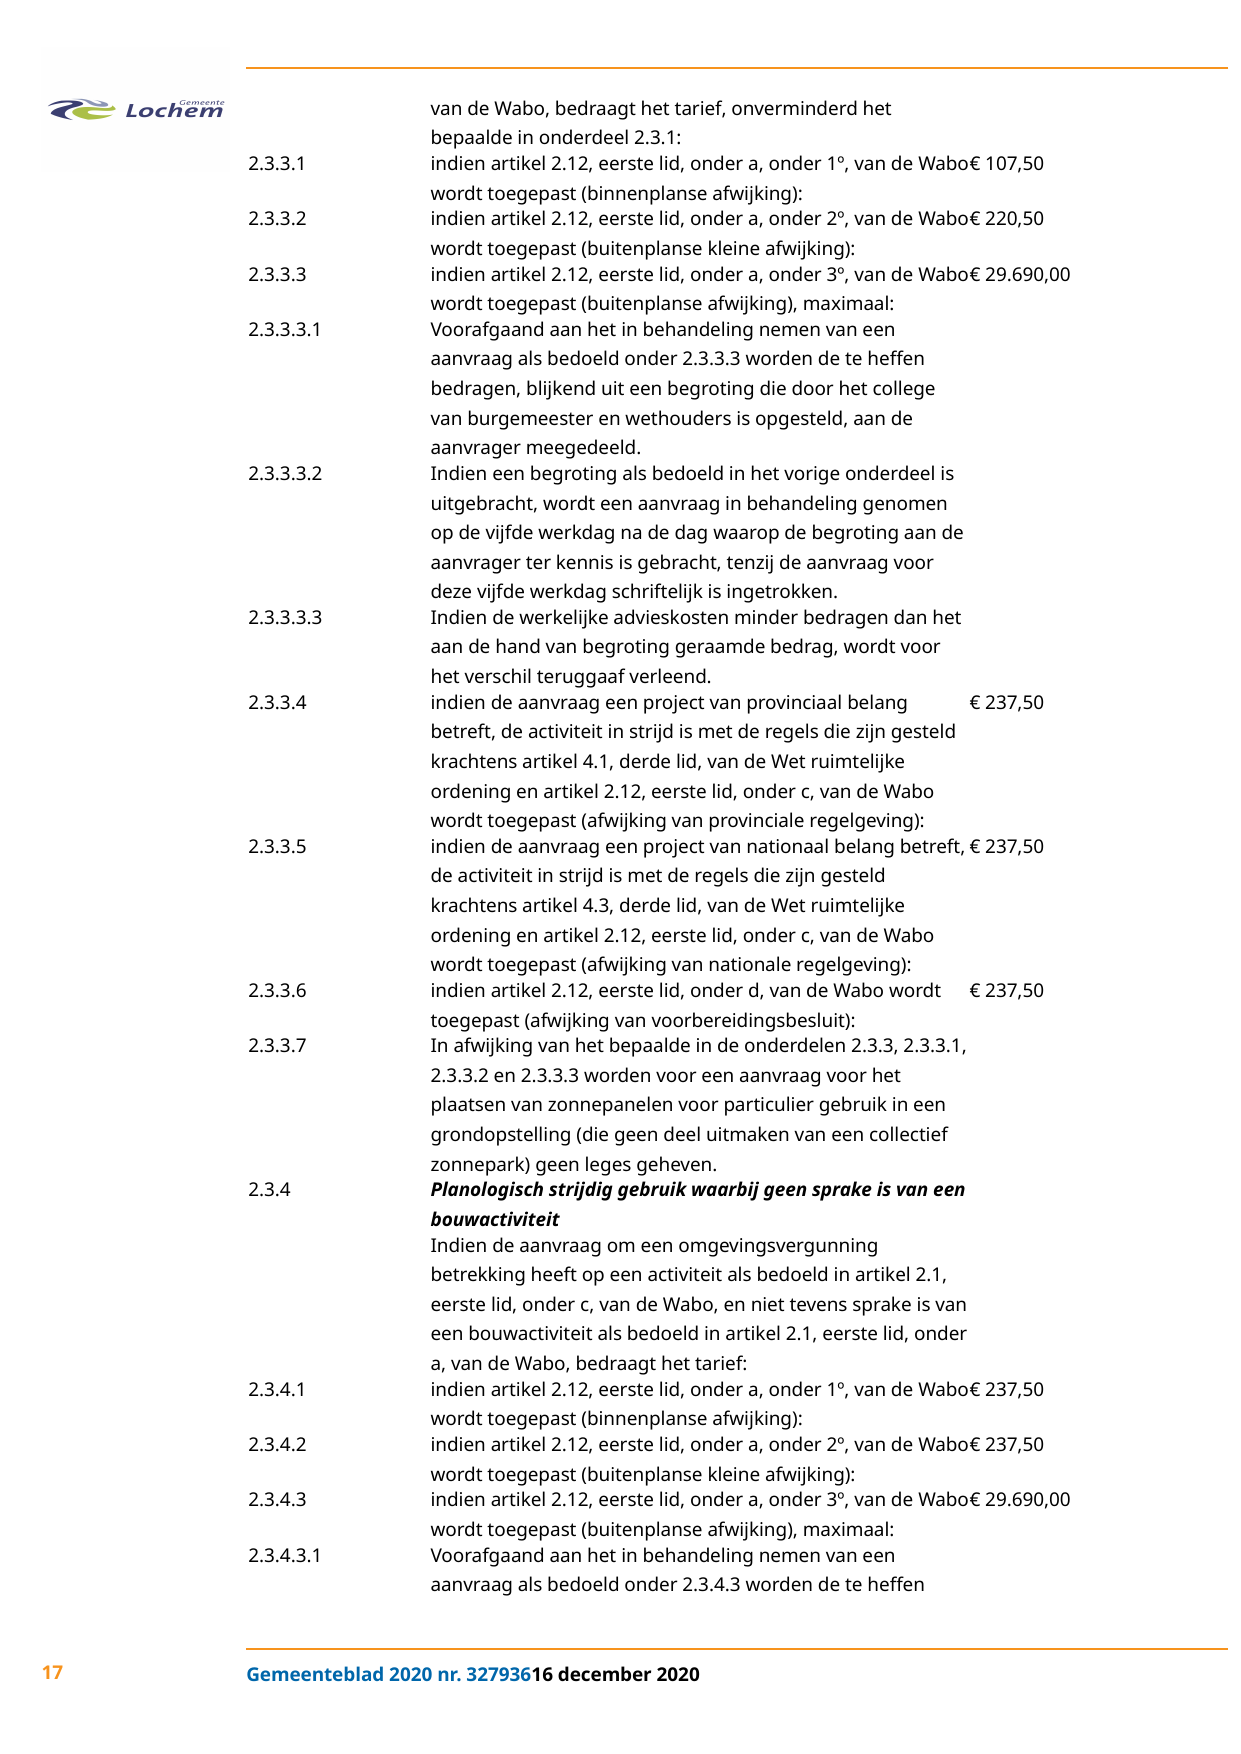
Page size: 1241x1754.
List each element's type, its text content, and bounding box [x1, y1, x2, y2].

table_cell Planologisch strijdig gebruik waarbij geen sprake is van een bouwactiviteit [430, 1177, 969, 1232]
table_cell € 237,50 [969, 1376, 1152, 1431]
table_cell Indien de aanvraag om een omgevingsvergunning betrekking heeft op een activiteit als bedoeld in artikel 2.1, eerste lid, onder c, van de Wabo, en niet tevens sprake is van een bouwactiviteit als bedoeld in artikel 2.1, eerste lid, onder a, van de Wabo, bedraagt het tarief: [430, 1232, 969, 1376]
table_cell [248, 95, 430, 150]
table_cell € 29.690,00 [969, 1487, 1152, 1542]
table_cell indien artikel 2.12, eerste lid, onder a, onder 1º, van de Wabo wordt toegepast (binnenplanse afwijking): [430, 150, 969, 205]
table_cell indien de aanvraag een project van nationaal belang betreft, de activiteit in strijd is met de regels die zijn gesteld krachtens artikel 4.3, derde lid, van de Wet ruimtelijke ordening en artikel 2.12, eerste lid, onder c, van de Wabo wordt toegepast (afwijking van nationale regelgeving): [430, 833, 969, 977]
table_cell indien artikel 2.12, eerste lid, onder a, onder 3º, van de Wabo wordt toegepast (buitenplanse afwijking), maximaal: [430, 261, 969, 316]
table_cell 2.3.3.2 [248, 205, 430, 261]
table_cell van de Wabo, bedraagt het tarief, onverminderd het bepaalde in onderdeel 2.3.1: [430, 95, 969, 150]
table_cell € 237,50 [969, 833, 1152, 977]
table_cell indien artikel 2.12, eerste lid, onder a, onder 1º, van de Wabo wordt toegepast (binnenplanse afwijking): [430, 1376, 969, 1431]
table_cell [969, 1542, 1152, 1597]
table_cell [969, 1033, 1152, 1177]
table_cell [969, 95, 1152, 150]
table_cell 2.3.3.6 [248, 977, 430, 1032]
table_cell indien artikel 2.12, eerste lid, onder a, onder 2º, van de Wabo wordt toegepast (buitenplanse kleine afwijking): [430, 1431, 969, 1487]
table_cell 2.3.3.3.1 [248, 316, 430, 460]
table_cell € 237,50 [969, 689, 1152, 833]
table_cell € 237,50 [969, 977, 1152, 1032]
table_cell 2.3.4.1 [248, 1376, 430, 1431]
table_cell Voorafgaand aan het in behandeling nemen van een aanvraag als bedoeld onder 2.3.4.3 worden de te heffen [430, 1542, 969, 1597]
table_cell [969, 460, 1152, 604]
table_cell [248, 1232, 430, 1376]
table_cell 2.3.4.3.1 [248, 1542, 430, 1597]
table_cell € 29.690,00 [969, 261, 1152, 316]
table_cell 2.3.3.1 [248, 150, 430, 205]
table_cell 2.3.3.3.3 [248, 604, 430, 689]
picture [41, 47, 231, 172]
table_cell Indien de werkelijke advieskosten minder bedragen dan het aan de hand van begroting geraamde bedrag, wordt voor het verschil teruggaaf verleend. [430, 604, 969, 689]
table_cell indien artikel 2.12, eerste lid, onder a, onder 3º, van de Wabo wordt toegepast (buitenplanse afwijking), maximaal: [430, 1487, 969, 1542]
table_cell Voorafgaand aan het in behandeling nemen van een aanvraag als bedoeld onder 2.3.3.3 worden de te heffen bedragen, blijkend uit een begroting die door het college van burgemeester en wethouders is opgesteld, aan de aanvrager meegedeeld. [430, 316, 969, 460]
table_cell € 220,50 [969, 205, 1152, 261]
table_cell Indien een begroting als bedoeld in het vorige onderdeel is uitgebracht, wordt een aanvraag in behandeling genomen op de vijfde werkdag na de dag waarop de begroting aan de aanvrager ter kennis is gebracht, tenzij de aanvraag voor deze vijfde werkdag schriftelijk is ingetrokken. [430, 460, 969, 604]
table_cell [969, 1177, 1152, 1232]
table_cell 2.3.3.3.2 [248, 460, 430, 604]
table_cell 2.3.4 [248, 1177, 430, 1232]
table_cell [969, 316, 1152, 460]
table_cell [969, 604, 1152, 689]
table_cell In afwijking van het bepaalde in de onderdelen 2.3.3, 2.3.3.1, 2.3.3.2 en 2.3.3.3 worden voor een aanvraag voor het plaatsen van zonnepanelen voor particulier gebruik in een grondopstelling (die geen deel uitmaken van een collectief zonnepark) geen leges geheven. [430, 1033, 969, 1177]
table_cell indien de aanvraag een project van provinciaal belang betreft, de activiteit in strijd is met de regels die zijn gesteld krachtens artikel 4.1, derde lid, van de Wet ruimtelijke ordening en artikel 2.12, eerste lid, onder c, van de Wabo wordt toegepast (afwijking van provinciale regelgeving): [430, 689, 969, 833]
table_cell indien artikel 2.12, eerste lid, onder a, onder 2º, van de Wabo wordt toegepast (buitenplanse kleine afwijking): [430, 205, 969, 261]
table_cell 2.3.3.3 [248, 261, 430, 316]
table_cell 2.3.3.7 [248, 1033, 430, 1177]
table_cell [969, 1232, 1152, 1376]
table_cell 2.3.4.3 [248, 1487, 430, 1542]
table_cell 2.3.3.5 [248, 833, 430, 977]
table_cell € 237,50 [969, 1431, 1152, 1487]
table_cell 2.3.3.4 [248, 689, 430, 833]
table_cell € 107,50 [969, 150, 1152, 205]
table_cell indien artikel 2.12, eerste lid, onder d, van de Wabo wordt toegepast (afwijking van voorbereidingsbesluit): [430, 977, 969, 1032]
table_cell 2.3.4.2 [248, 1431, 430, 1487]
